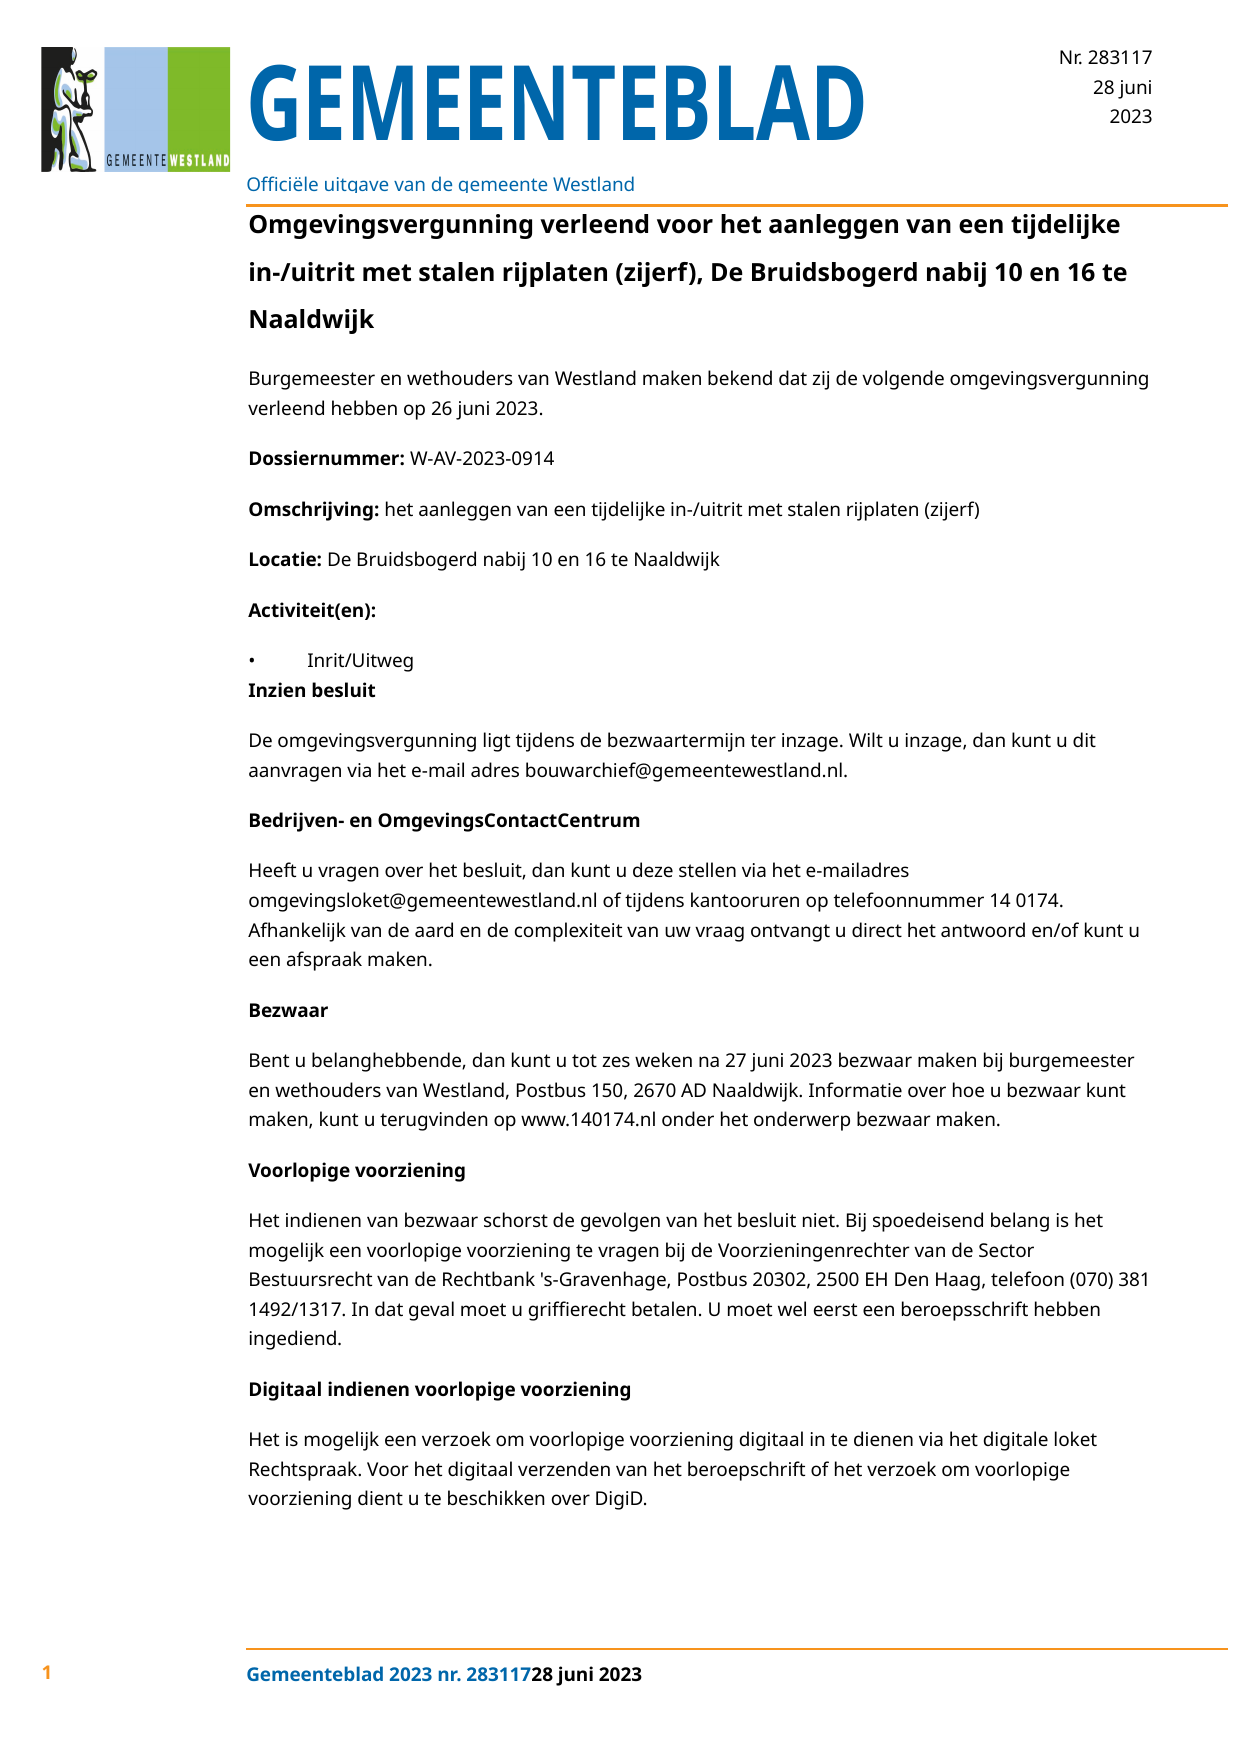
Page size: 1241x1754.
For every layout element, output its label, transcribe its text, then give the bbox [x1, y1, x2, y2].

text Dossiernummer: W-AV-2023-0914 [248, 446, 1152, 471]
text Locatie: De Bruidsbogerd nabij 10 en 16 te Naaldwijk [248, 546, 1152, 572]
text Activiteit(en): [248, 597, 1152, 622]
text Inzien besluit [248, 677, 1152, 702]
text Bezwaar [248, 997, 1152, 1022]
text Het is mogelijk een verzoek om voorlopige voorziening digitaal in te dienen via het digitale loket Rechtspraak. Voor het digitaal verzenden van het beroepschrift of het verzoek om voorlopige voorziening dient u te beschikken over DigiD. [248, 1426, 1152, 1511]
text Het indienen van bezwaar schorst de gevolgen van het besluit niet. Bij spoedeisend belang is het mogelijk een voorlopige voorziening te vragen bij de Voorzieningenrechter van de Sector Bestuursrecht van de Rechtbank 's-Gravenhage, Postbus 20302, 2500 EH Den Haag, telefoon (070) 381 1492/1317. In dat geval moet u griffierecht betalen. U moet wel eerst een beroepsschrift hebben ingediend. [248, 1207, 1152, 1351]
list Inrit/Uitweg [248, 647, 1152, 673]
text Heeft u vragen over het besluit, dan kunt u deze stellen via het e-mailadres omgevingsloket@gemeentewestland.nl of tijdens kantooruren op telefoonnummer 14 0174. Afhankelijk van de aard en de complexiteit van uw vraag ontvangt u direct het antwoord en/of kunt u een afspraak maken. [248, 858, 1152, 972]
text Digitaal indienen voorlopige voorziening [248, 1376, 1152, 1402]
text Bent u belanghebbende, dan kunt u tot zes weken na 27 juni 2023 bezwaar maken bij burgemeester en wethouders van Westland, Postbus 150, 2670 AD Naaldwijk. Informatie over hoe u bezwaar kunt maken, kunt u terugvinden op www.140174.nl onder het onderwerp bezwaar maken. [248, 1047, 1152, 1132]
text Voorlopige voorziening [248, 1157, 1152, 1182]
text Omgevingsvergunning verleend voor het aanleggen van een tijdelijke in-/uitrit met stalen rijplaten (zijerf), De Bruidsbogerd nabij 10 en 16 te Naaldwijk [248, 207, 1152, 336]
text Bedrijven- en OmgevingsContactCentrum [248, 807, 1152, 833]
text Omschrijving: het aanleggen van een tijdelijke in-/uitrit met stalen rijplaten (zijerf) [248, 496, 1152, 522]
text Burgemeester en wethouders van Westland maken bekend dat zij de volgende omgevingsvergunning verleend hebben op 26 juni 2023. [248, 366, 1152, 421]
picture [41, 47, 231, 172]
text De omgevingsvergunning ligt tijdens de bezwaartermijn ter inzage. Wilt u inzage, dan kunt u dit aanvragen via het e-mail adres bouwarchief@gemeentewestland.nl. [248, 727, 1152, 782]
